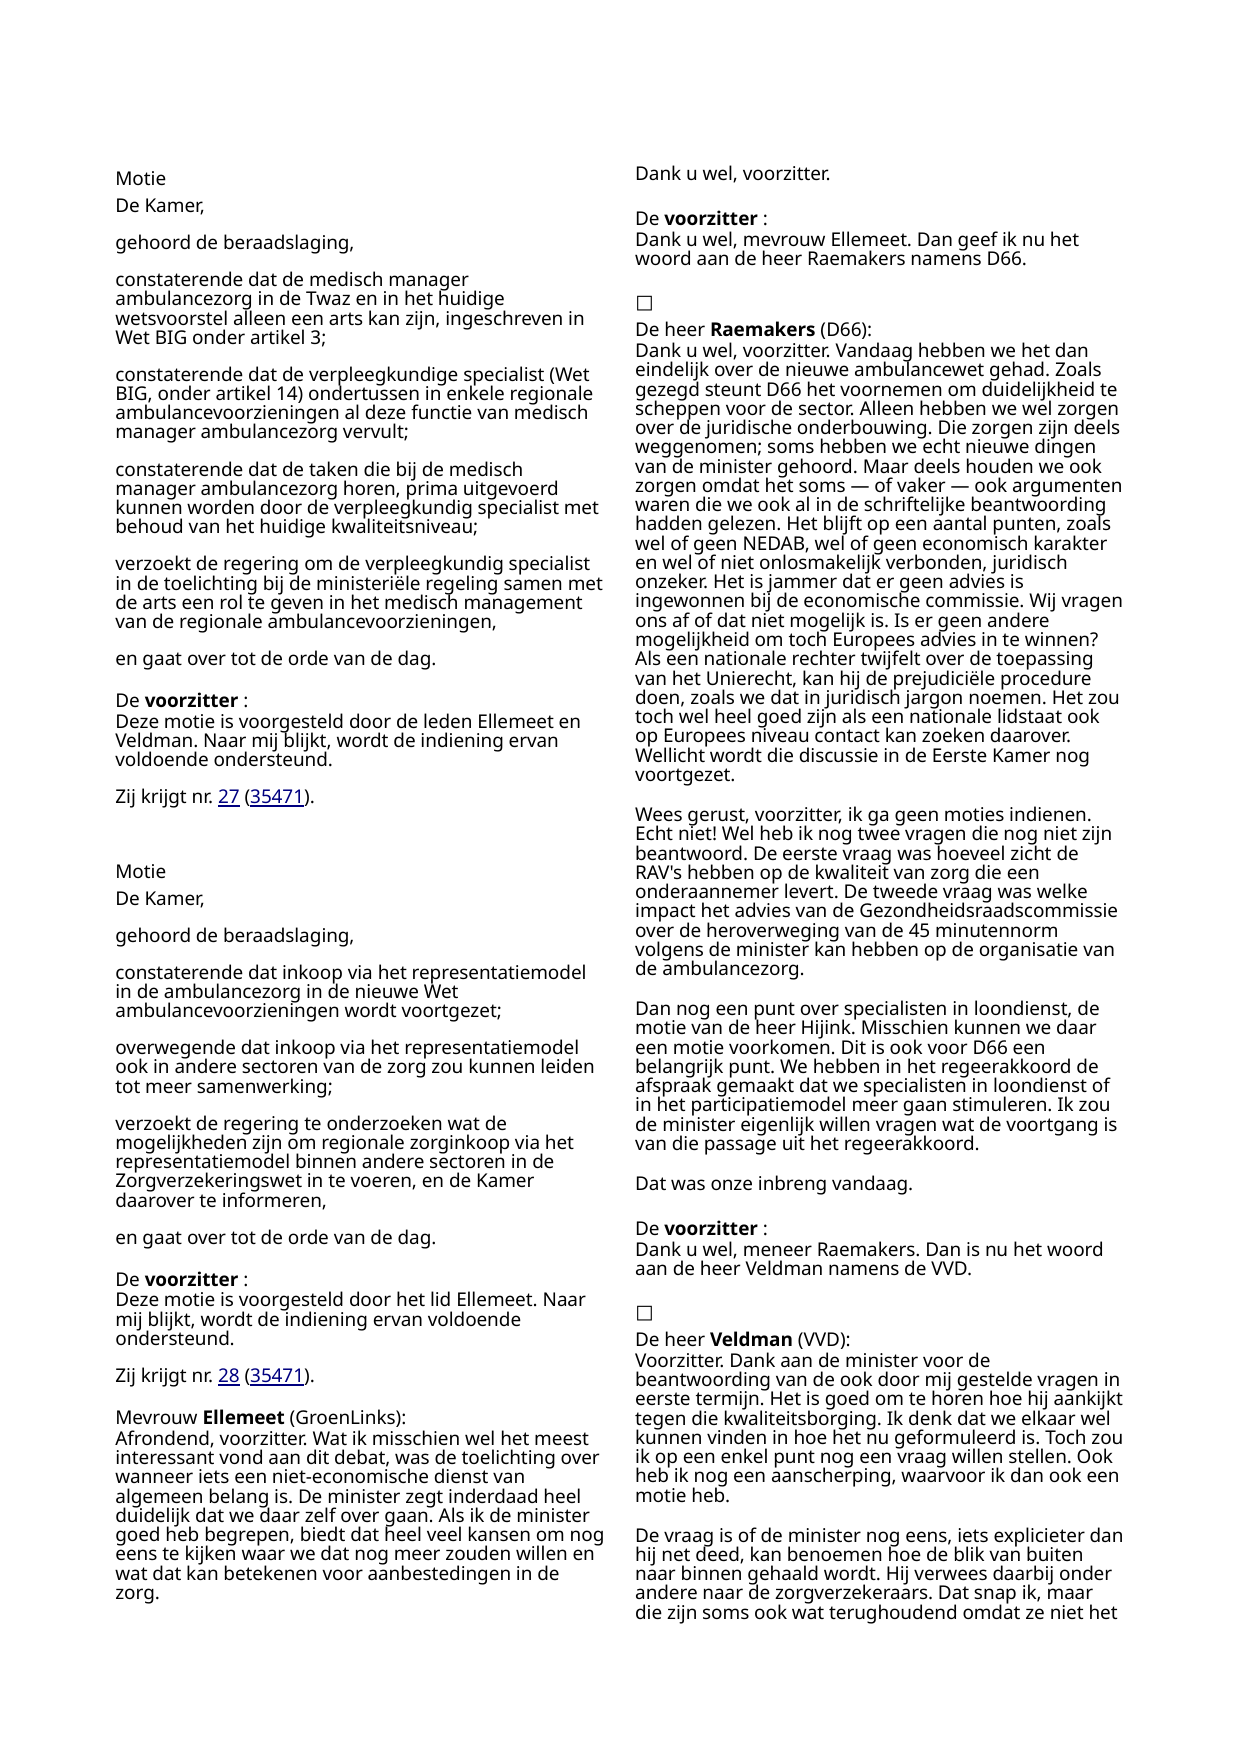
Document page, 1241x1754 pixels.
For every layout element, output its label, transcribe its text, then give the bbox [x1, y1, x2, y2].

text Deze motie is voorgesteld door de leden Ellemeet en Veldman. Naar mij blijkt, wordt de indiening ervan voldoende ondersteund. [115, 713, 605, 771]
text Afrondend, voorzitter. Wat ik misschien wel het meest interessant vond aan dit debat, was de toelichting over wanneer iets een niet-economische dienst van algemeen belang is. De minister zegt inderdaad heel duidelijk dat we daar zelf over gaan. Als ik de minister goed heb begrepen, biedt dat heel veel kansen om nog eens te kijken waar we dat nog meer zouden willen en wat dat kan betekenen voor aanbestedingen in de zorg. [115, 1430, 605, 1603]
text De heer Raemakers (D66): [635, 316, 1125, 342]
text Dank u wel, mevrouw Ellemeet. Dan geef ik nu het woord aan de heer Raemakers namens D66. [635, 231, 1125, 270]
text overwegende dat inkoop via het representatiemodel ook in andere sectoren van de zorg zou kunnen leiden tot meer samenwerking; [115, 1039, 605, 1097]
text Dan nog een punt over specialisten in loondienst, de motie van de heer Hijink. Misschien kunnen we daar een motie voorkomen. Dit is ook voor D66 een belangrijk punt. We hebben in het regeerakkoord de afspraak gemaakt dat we specialisten in loondienst of in het participatiemodel meer gaan stimuleren. Ik zou de minister eigenlijk willen vragen wat de voortgang is van die passage uit het regeerakkoord. [635, 1000, 1125, 1154]
text Mevrouw Ellemeet (GroenLinks): [115, 1404, 605, 1430]
text constaterende dat inkoop via het representatiemodel in de ambulancezorg in de nieuwe Wet ambulancevoorzieningen wordt voortgezet; [115, 964, 605, 1021]
text De Kamer, [115, 890, 605, 909]
text Dank u wel, voorzitter. Vandaag hebben we het dan eindelijk over de nieuwe ambulancewet gehad. Zoals gezegd steunt D66 het voornemen om duidelijkheid te scheppen voor de sector. Alleen hebben we wel zorgen over de juridische onderbouwing. Die zorgen zijn deels weggenomen; soms hebben we echt nieuwe dingen van de minister gehoord. Maar deels houden we ook zorgen omdat het soms — of vaker — ook argumenten waren die we ook al in de schriftelijke beantwoording hadden gelezen. Het blijft op een aantal punten, zoals wel of geen NEDAB, wel of geen economisch karakter en wel of niet onlosmakelijk verbonden, juridisch onzeker. Het is jammer dat er geen advies is ingewonnen bij de economische commissie. Wij vragen ons af of dat niet mogelijk is. Is er geen andere mogelijkheid om toch Europees advies in te winnen? Als een nationale rechter twijfelt over de toepassing van het Unierecht, kan hij de prejudiciële procedure doen, zoals we dat in juridisch jargon noemen. Het zou toch wel heel goed zijn als een nationale lidstaat ook op Europees niveau contact kan zoeken daarover. Wellicht wordt die discussie in de Eerste Kamer nog voortgezet. [635, 342, 1125, 785]
text ⬜ [635, 1300, 1125, 1326]
text Dank u wel, meneer Raemakers. Dan is nu het woord aan de heer Veldman namens de VVD. [635, 1241, 1125, 1279]
text Zij krijgt nr. 28 (35471). [115, 1367, 605, 1386]
text De voorzitter : [115, 687, 605, 713]
text Motie [115, 165, 605, 191]
text constaterende dat de verpleegkundige specialist (Wet BIG, onder artikel 14) ondertussen in enkele regionale ambulancevoorzieningen al deze functie van medisch manager ambulancezorg vervult; [115, 366, 605, 443]
text Zij krijgt nr. 27 (35471). [115, 788, 605, 808]
text De Kamer, [115, 197, 605, 216]
text Wees gerust, voorzitter, ik ga geen moties indienen. Echt niet! Wel heb ik nog twee vragen die nog niet zijn beantwoord. De eerste vraag was hoeveel zicht de RAV's hebben op de kwaliteit van zorg die een onderaannemer levert. De tweede vraag was welke impact het advies van de Gezondheidsraadscommissie over de heroverweging van de 45 minutennorm volgens de minister kan hebben op de organisatie van de ambulancezorg. [635, 806, 1125, 979]
text en gaat over tot de orde van de dag. [115, 1229, 605, 1248]
text gehoord de beraadslaging, [115, 234, 605, 253]
text verzoekt de regering om de verpleegkundig specialist in de toelichting bij de ministeriële regeling samen met de arts een rol te geven in het medisch management van de regionale ambulancevoorzieningen, [115, 555, 605, 632]
text Motie [115, 858, 605, 884]
text De voorzitter : [635, 1215, 1125, 1241]
text Dank u wel, voorzitter. [635, 165, 1125, 184]
text constaterende dat de medisch manager ambulancezorg in de Twaz en in het huidige wetsvoorstel alleen een arts kan zijn, ingeschreven in Wet BIG onder artikel 3; [115, 271, 605, 348]
text en gaat over tot de orde van de dag. [115, 650, 605, 669]
text Voorzitter. Dank aan de minister voor de beantwoording van de ook door mij gestelde vragen in eerste termijn. Het is goed om te horen hoe hij aankijkt tegen die kwaliteitsborging. Ik denk dat we elkaar wel kunnen vinden in hoe het nu geformuleerd is. Toch zou ik op een enkel punt nog een vraag willen stellen. Ook heb ik nog een aanscherping, waarvoor ik dan ook een motie heb. [635, 1352, 1125, 1506]
text verzoekt de regering te onderzoeken wat de mogelijkheden zijn om regionale zorginkoop via het representatiemodel binnen andere sectoren in de Zorgverzekeringswet in te voeren, en de Kamer daarover te informeren, [115, 1115, 605, 1211]
text De voorzitter : [115, 1266, 605, 1291]
text gehoord de beraadslaging, [115, 927, 605, 946]
text ⬜ [635, 291, 1125, 316]
text Dat was onze inbreng vandaag. [635, 1175, 1125, 1194]
text Deze motie is voorgesteld door het lid Ellemeet. Naar mij blijkt, wordt de indiening ervan voldoende ondersteund. [115, 1291, 605, 1349]
text constaterende dat de taken die bij de medisch manager ambulancezorg horen, prima uitgevoerd kunnen worden door de verpleegkundig specialist met behoud van het huidige kwaliteitsniveau; [115, 461, 605, 538]
text De heer Veldman (VVD): [635, 1326, 1125, 1352]
text De vraag is of de minister nog eens, iets explicieter dan hij net deed, kan benoemen hoe de blik van buiten naar binnen gehaald wordt. Hij verwees daarbij onder andere naar de zorgverzekeraars. Dat snap ik, maar die zijn soms ook wat terughoudend omdat ze niet het [635, 1527, 1125, 1623]
text De voorzitter : [635, 205, 1125, 231]
